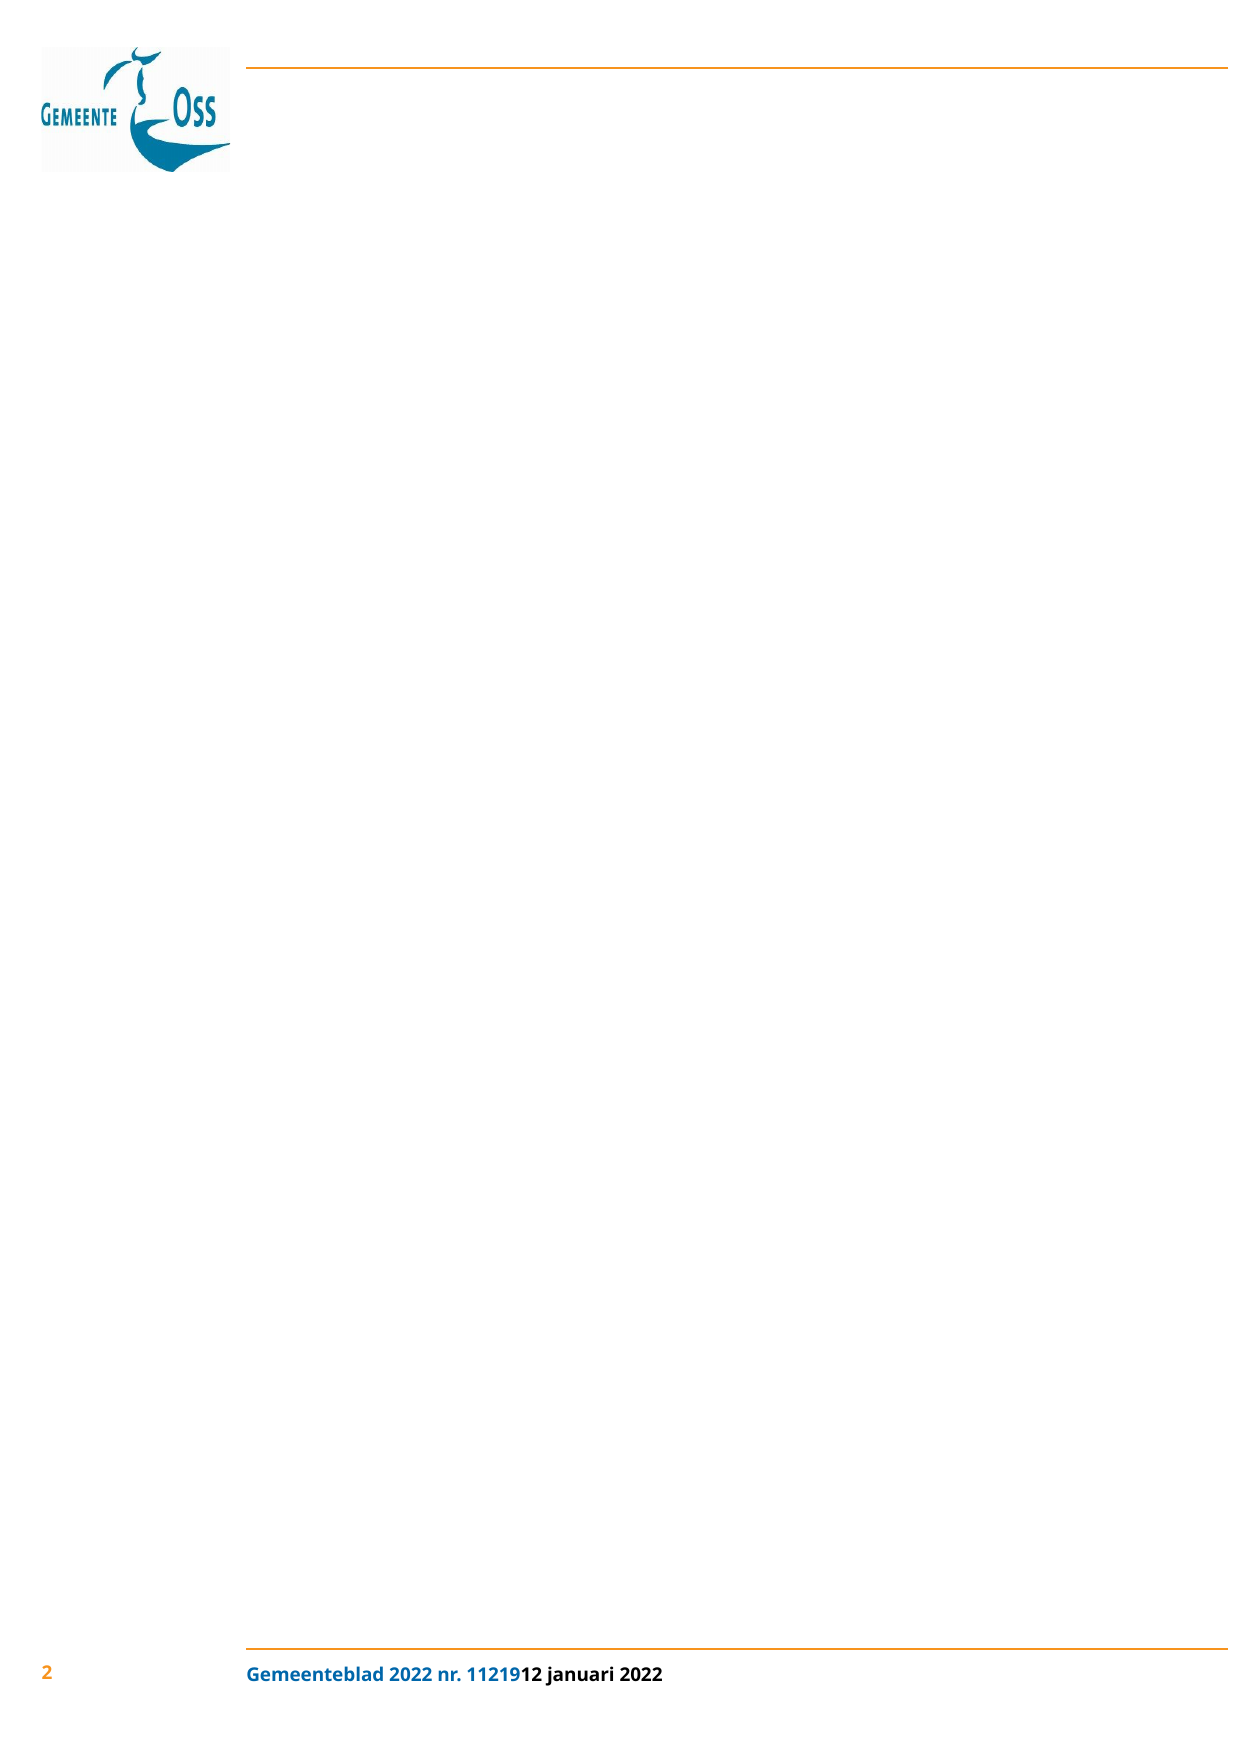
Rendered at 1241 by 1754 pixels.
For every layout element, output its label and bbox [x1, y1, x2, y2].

picture [41, 47, 231, 172]
